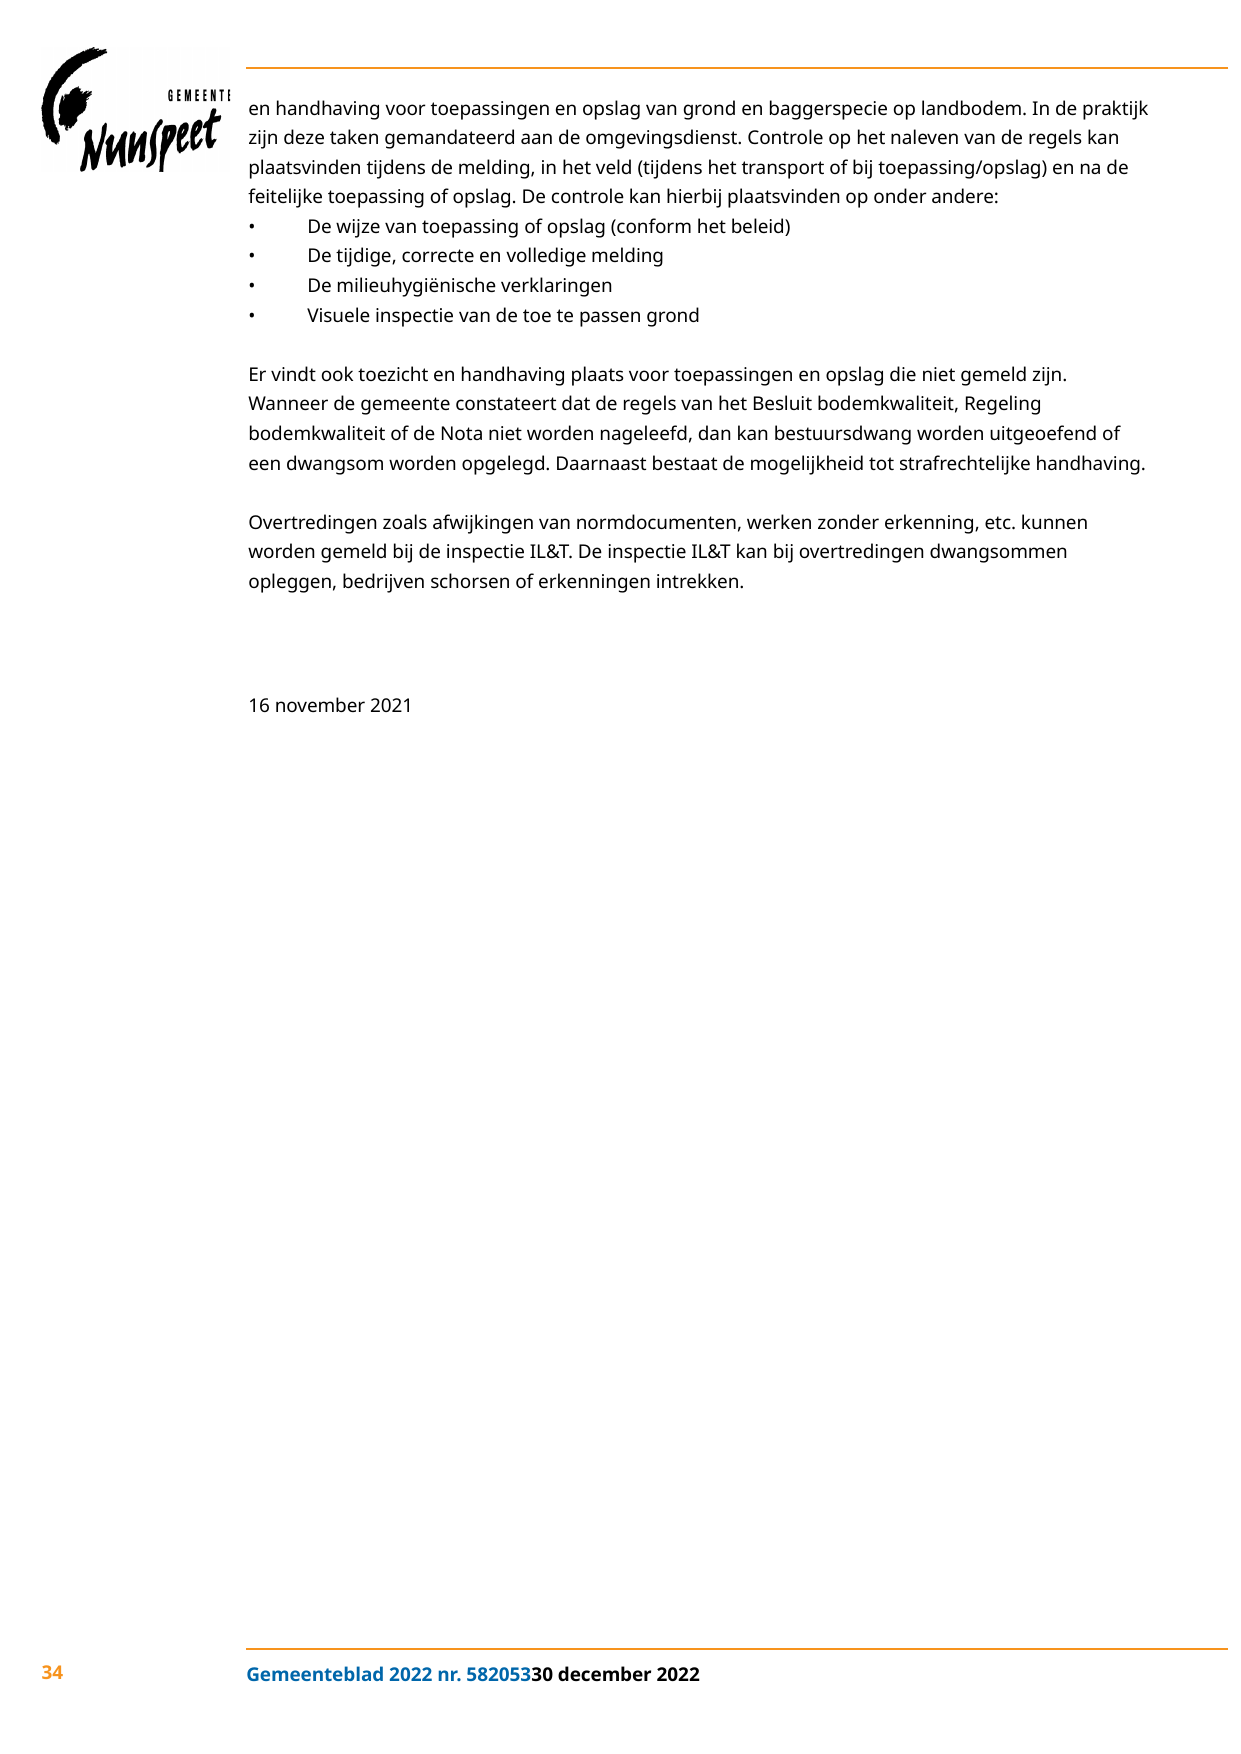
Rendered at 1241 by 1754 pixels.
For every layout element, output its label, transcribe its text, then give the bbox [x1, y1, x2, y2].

list Visuele inspectie van de toe te passen grond [248, 302, 1152, 328]
text Er vindt ook toezicht en handhaving plaats voor toepassingen en opslag die niet gemeld zijn. Wanneer de gemeente constateert dat de regels van het Besluit bodemkwaliteit, Regeling bodemkwaliteit of de Nota niet worden nageleefd, dan kan bestuursdwang worden uitgeoefend of een dwangsom worden opgelegd. Daarnaast bestaat de mogelijkheid tot strafrechtelijke handhaving. [248, 361, 1152, 476]
list De wijze van toepassing of opslag (conform het beleid) [248, 213, 1152, 239]
list De milieuhygiënische verklaringen [248, 272, 1152, 298]
text en handhaving voor toepassingen en opslag van grond en baggerspecie op landbodem. In de praktijk zijn deze taken gemandateerd aan de omgevingsdienst. Controle op het naleven van de regels kan plaatsvinden tijdens de melding, in het veld (tijdens het transport of bij toepassing/opslag) en na de feitelijke toepassing of opslag. De controle kan hierbij plaatsvinden op onder andere: [248, 95, 1152, 209]
picture [41, 47, 231, 172]
list De tijdige, correcte en volledige melding [248, 243, 1152, 268]
text 16 november 2021 [248, 693, 1152, 718]
text Overtredingen zoals afwijkingen van normdocumenten, werken zonder erkenning, etc. kunnen worden gemeld bij de inspectie IL&T. De inspectie IL&T kan bij overtredingen dwangsommen opleggen, bedrijven schorsen of erkenningen intrekken. [248, 509, 1152, 594]
